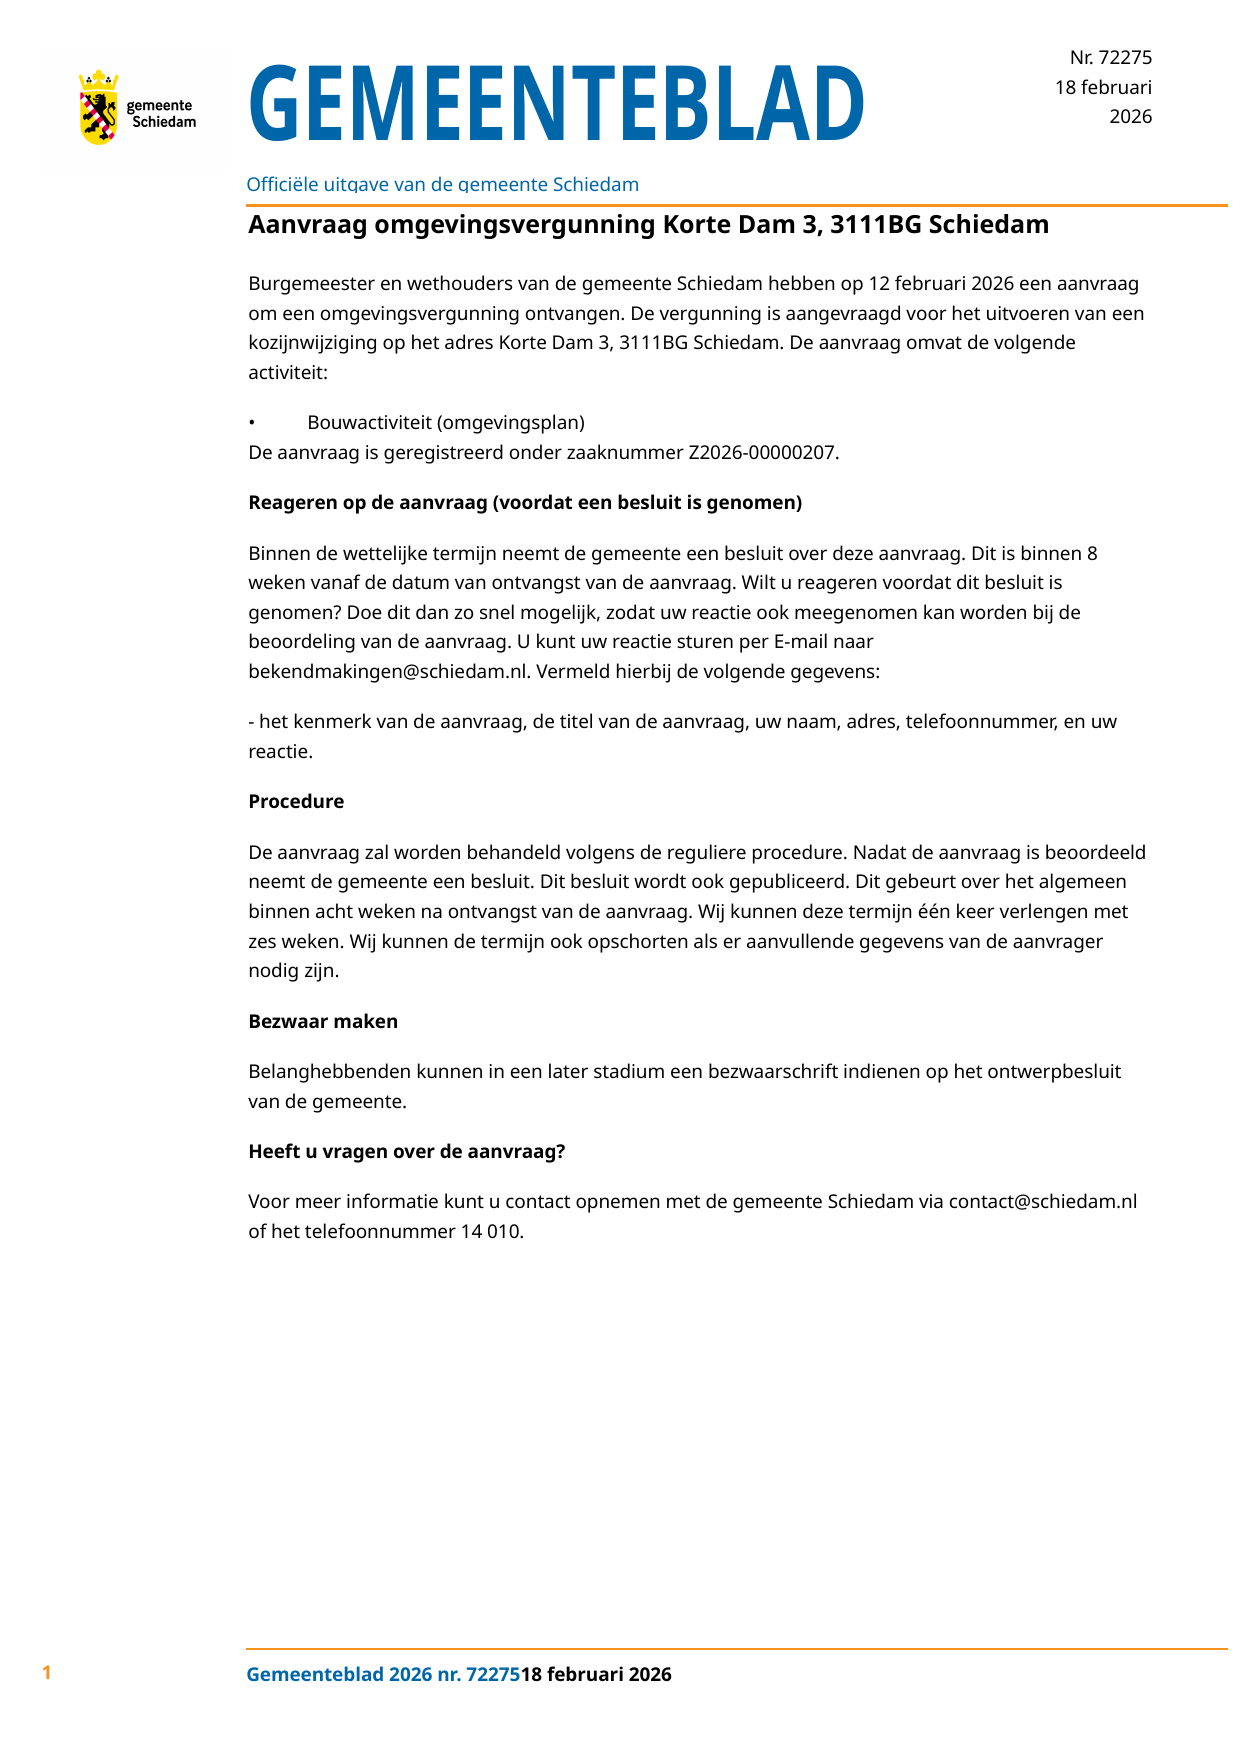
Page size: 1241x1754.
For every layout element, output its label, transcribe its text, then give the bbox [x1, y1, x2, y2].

text Procedure [248, 789, 1152, 814]
text Reageren op de aanvraag (voordat een besluit is genomen) [248, 489, 1152, 515]
text Bezwaar maken [248, 1008, 1152, 1033]
text De aanvraag is geregistreerd onder zaaknummer Z2026-00000207. [248, 439, 1152, 465]
text Aanvraag omgevingsvergunning Korte Dam 3, 3111BG Schiedam [248, 207, 1152, 241]
picture [41, 47, 231, 172]
text Belanghebbenden kunnen in een later stadium een bezwaarschrift indienen op het ontwerpbesluit van de gemeente. [248, 1058, 1152, 1113]
text - het kenmerk van de aanvraag, de titel van de aanvraag, uw naam, adres, telefoonnummer, en uw reactie. [248, 709, 1152, 764]
text Burgemeester en wethouders van de gemeente Schiedam hebben op 12 februari 2026 een aanvraag om een omgevingsvergunning ontvangen. De vergunning is aangevraagd voor het uitvoeren van een kozijnwijziging op het adres Korte Dam 3, 3111BG Schiedam. De aanvraag omvat de volgende activiteit: [248, 270, 1152, 385]
list Bouwactiviteit (omgevingsplan) [248, 409, 1152, 435]
text De aanvraag zal worden behandeld volgens de reguliere procedure. Nadat de aanvraag is beoordeeld neemt de gemeente een besluit. Dit besluit wordt ook gepubliceerd. Dit gebeurt over het algemeen binnen acht weken na ontvangst van de aanvraag. Wij kunnen deze termijn één keer verlengen met zes weken. Wij kunnen de termijn ook opschorten als er aanvullende gegevens van de aanvrager nodig zijn. [248, 839, 1152, 983]
text Heeft u vragen over de aanvraag? [248, 1138, 1152, 1164]
text Binnen de wettelijke termijn neemt de gemeente een besluit over deze aanvraag. Dit is binnen 8 weken vanaf de datum van ontvangst van de aanvraag. Wilt u reageren voordat dit besluit is genomen? Doe dit dan zo snel mogelijk, zodat uw reactie ook meegenomen kan worden bij de beoordeling van de aanvraag. U kunt uw reactie sturen per E-mail naar bekendmakingen@schiedam.nl. Vermeld hierbij de volgende gegevens: [248, 540, 1152, 684]
text Voor meer informatie kunt u contact opnemen met de gemeente Schiedam via contact@schiedam.nl of het telefoonnummer 14 010. [248, 1189, 1152, 1244]
